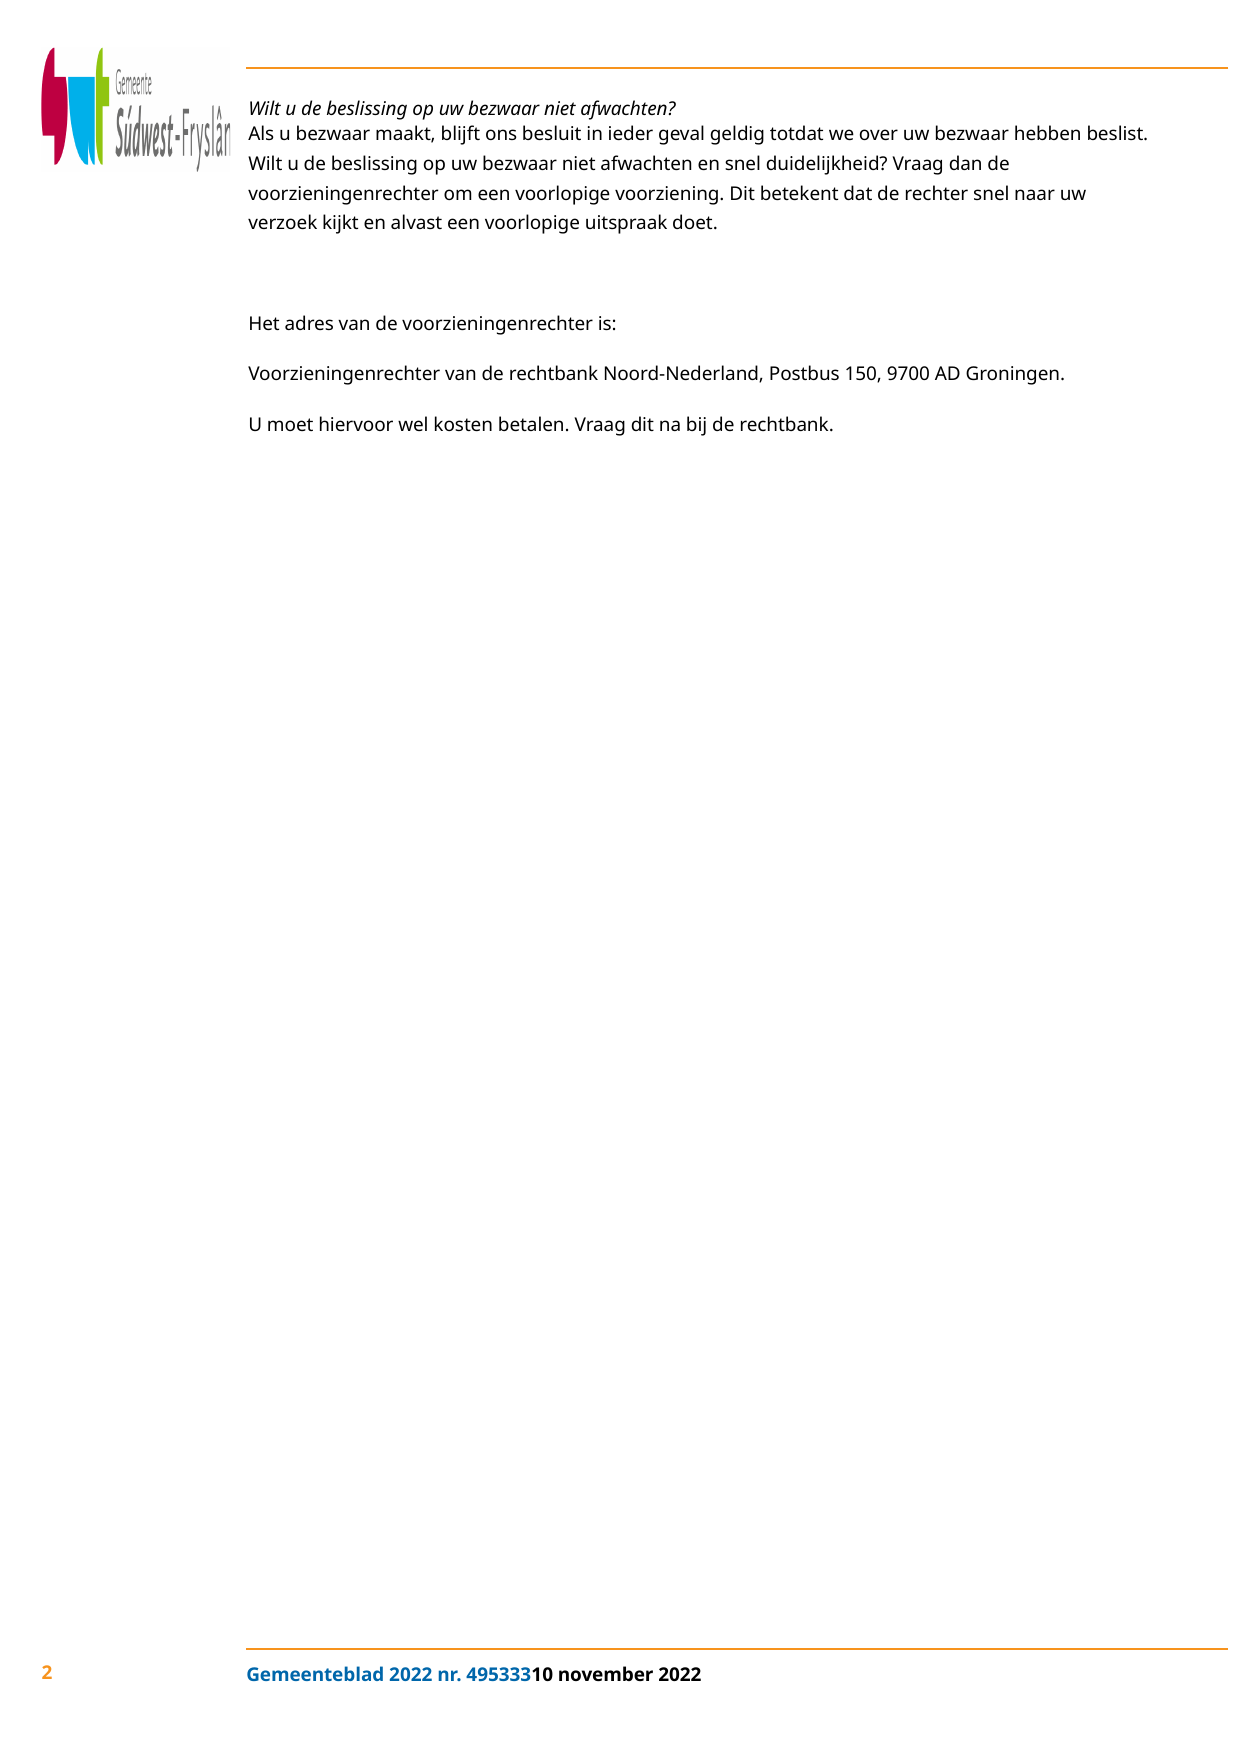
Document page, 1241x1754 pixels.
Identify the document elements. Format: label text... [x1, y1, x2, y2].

text U moet hiervoor wel kosten betalen. Vraag dit na bij de rechtbank. [248, 411, 1152, 437]
text Voorzieningenrechter van de rechtbank Noord-Nederland, Postbus 150, 9700 AD Groningen. [248, 361, 1152, 386]
text Als u bezwaar maakt, blijft ons besluit in ieder geval geldig totdat we over uw bezwaar hebben beslist. Wilt u de beslissing op uw bezwaar niet afwachten en snel duidelijkheid? Vraag dan de voorzieningenrechter om een voorlopige voorziening. Dit betekent dat de rechter snel naar uw verzoek kijkt en alvast een voorlopige uitspraak doet. [248, 121, 1152, 235]
text Wilt u de beslissing op uw bezwaar niet afwachten? [248, 95, 1152, 121]
picture [41, 47, 231, 172]
text Het adres van de voorzieningenrechter is: [248, 310, 1152, 336]
